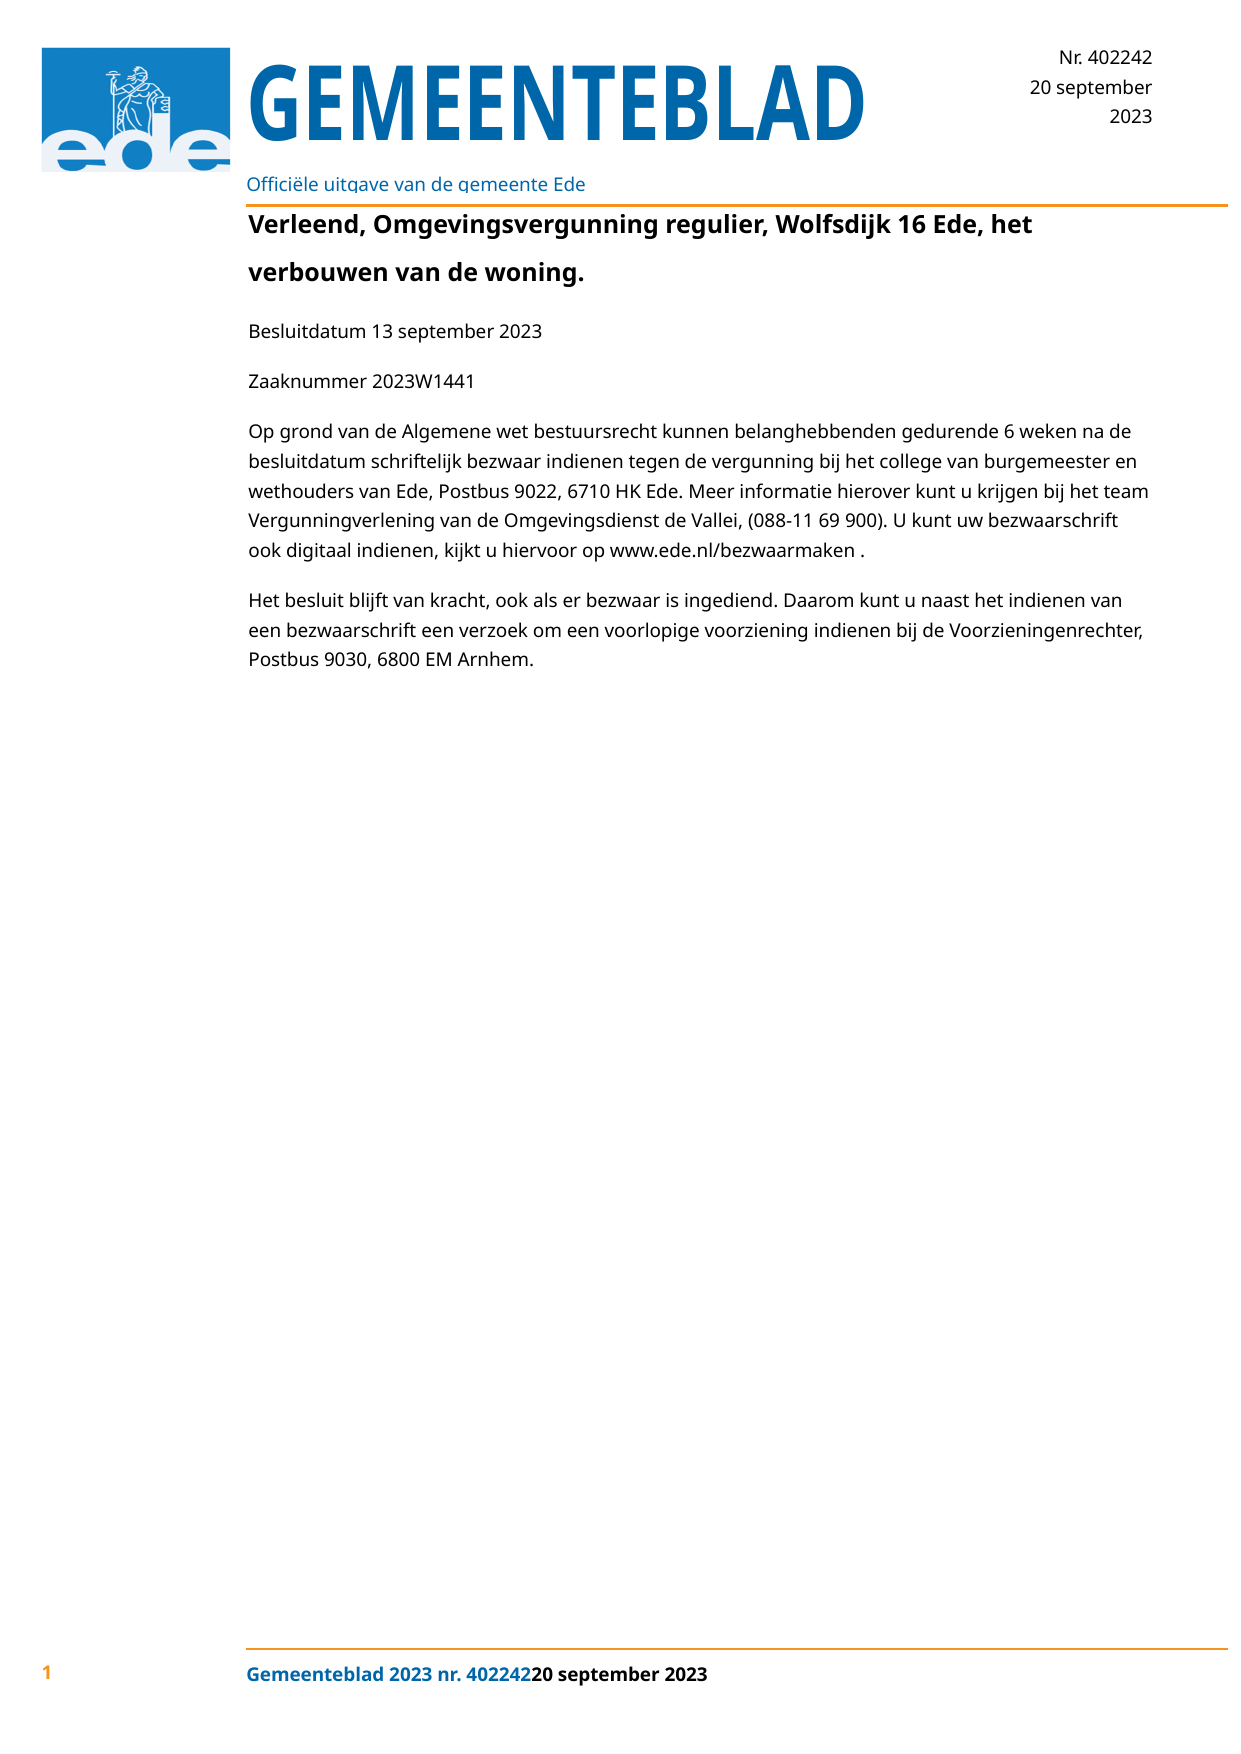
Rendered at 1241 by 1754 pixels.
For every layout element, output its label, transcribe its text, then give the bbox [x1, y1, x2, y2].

text Op grond van de Algemene wet bestuursrecht kunnen belanghebbenden gedurende 6 weken na de besluitdatum schriftelijk bezwaar indienen tegen de vergunning bij het college van burgemeester en wethouders van Ede, Postbus 9022, 6710 HK Ede. Meer informatie hierover kunt u krijgen bij het team Vergunningverlening van de Omgevingsdienst de Vallei, (088-11 69 900). U kunt uw bezwaarschrift ook digitaal indienen, kijkt u hiervoor op www.ede.nl/bezwaarmaken . [248, 419, 1152, 563]
picture [41, 47, 231, 172]
text Zaaknummer 2023W1441 [248, 368, 1152, 394]
text Verleend, Omgevingsvergunning regulier, Wolfsdijk 16 Ede, het verbouwen van de woning. [248, 207, 1152, 288]
text Het besluit blijft van kracht, ook als er bezwaar is ingediend. Daarom kunt u naast het indienen van een bezwaarschrift een verzoek om een voorlopige voorziening indienen bij de Voorzieningenrechter, Postbus 9030, 6800 EM Arnhem. [248, 587, 1152, 672]
text Besluitdatum 13 september 2023 [248, 318, 1152, 344]
